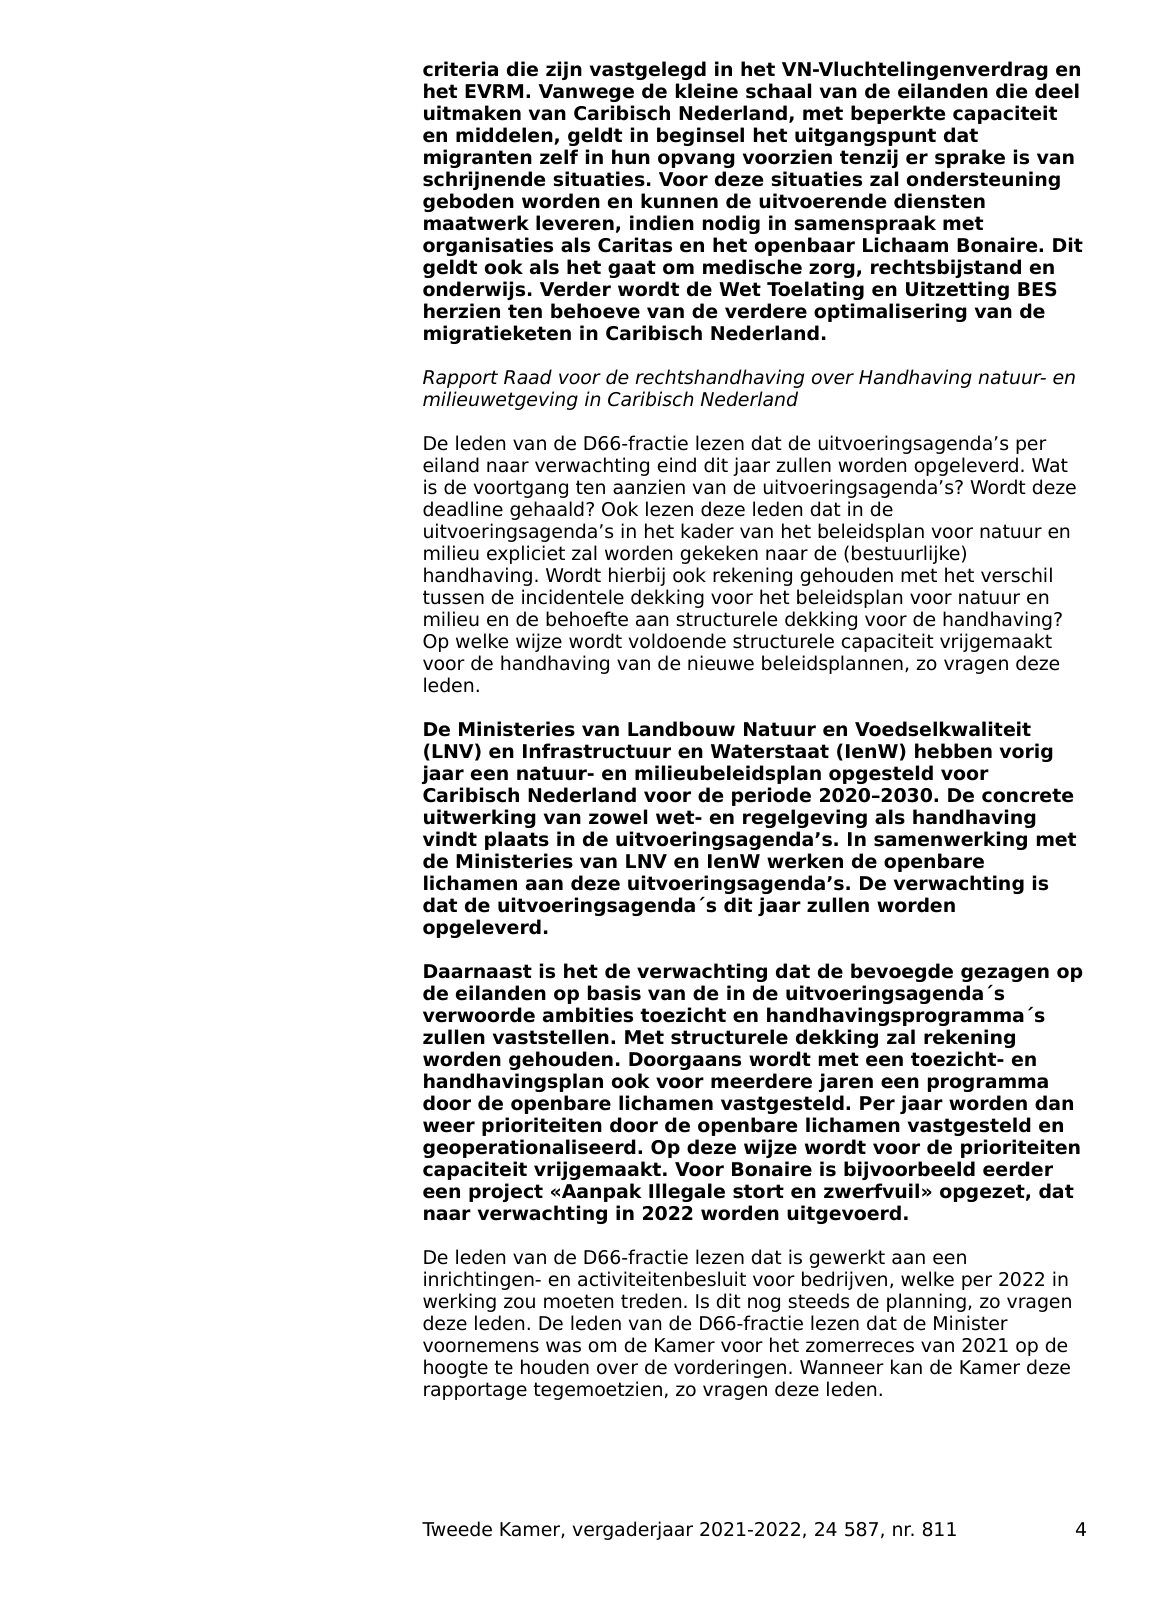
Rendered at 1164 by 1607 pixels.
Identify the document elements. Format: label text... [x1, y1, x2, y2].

text Daarnaast is het de verwachting dat de bevoegde gezagen op de eilanden op basis van de in de uitvoeringsagenda´s verwoorde ambities toezicht en handhavingsprogramma´s zullen vaststellen. Met structurele dekking zal rekening worden gehouden. Doorgaans wordt met een toezicht- en handhavingsplan ook voor meerdere jaren een programma door de openbare lichamen vastgesteld. Per jaar worden dan weer prioriteiten door de openbare lichamen vastgesteld en geoperationaliseerd. Op deze wijze wordt voor de prioriteiten capaciteit vrijgemaakt. Voor Bonaire is bijvoorbeeld eerder een project «Aanpak Illegale stort en zwerfvuil» opgezet, dat naar verwachting in 2022 worden uitgevoerd. [422, 961, 1087, 1225]
text criteria die zijn vastgelegd in het VN-Vluchtelingenverdrag en het EVRM. Vanwege de kleine schaal van de eilanden die deel uitmaken van Caribisch Nederland, met beperkte capaciteit en middelen, geldt in beginsel het uitgangspunt dat migranten zelf in hun opvang voorzien tenzij er sprake is van schrijnende situaties. Voor deze situaties zal ondersteuning geboden worden en kunnen de uitvoerende diensten maatwerk leveren, indien nodig in samenspraak met organisaties als Caritas en het openbaar Lichaam Bonaire. Dit geldt ook als het gaat om medische zorg, rechtsbijstand en onderwijs. Verder wordt de Wet Toelating en Uitzetting BES herzien ten behoeve van de verdere optimalisering van de migratieketen in Caribisch Nederland. [422, 59, 1087, 345]
text De leden van de D66-fractie lezen dat de uitvoeringsagenda’s per eiland naar verwachting eind dit jaar zullen worden opgeleverd. Wat is de voortgang ten aanzien van de uitvoeringsagenda’s? Wordt deze deadline gehaald? Ook lezen deze leden dat in de uitvoeringsagenda’s in het kader van het beleidsplan voor natuur en milieu expliciet zal worden gekeken naar de (bestuurlijke) handhaving. Wordt hierbij ook rekening gehouden met het verschil tussen de incidentele dekking voor het beleidsplan voor natuur en milieu en de behoefte aan structurele dekking voor de handhaving? Op welke wijze wordt voldoende structurele capaciteit vrijgemaakt voor de handhaving van de nieuwe beleidsplannen, zo vragen deze leden. [422, 433, 1087, 697]
subtitle Rapport Raad voor de rechtshandhaving over Handhaving natuur- en milieuwetgeving in Caribisch Nederland [422, 367, 1087, 411]
text De leden van de D66-fractie lezen dat is gewerkt aan een inrichtingen- en activiteitenbesluit voor bedrijven, welke per 2022 in werking zou moeten treden. Is dit nog steeds de planning, zo vragen deze leden. De leden van de D66-fractie lezen dat de Minister voornemens was om de Kamer voor het zomerreces van 2021 op de hoogte te houden over de vorderingen. Wanneer kan de Kamer deze rapportage tegemoetzien, zo vragen deze leden. [422, 1247, 1087, 1401]
text De Ministeries van Landbouw Natuur en Voedselkwaliteit (LNV) en Infrastructuur en Waterstaat (IenW) hebben vorig jaar een natuur- en milieubeleidsplan opgesteld voor Caribisch Nederland voor de periode 2020–2030. De concrete uitwerking van zowel wet- en regelgeving als handhaving vindt plaats in de uitvoeringsagenda’s. In samenwerking met de Ministeries van LNV en IenW werken de openbare lichamen aan deze uitvoeringsagenda’s. De verwachting is dat de uitvoeringsagenda´s dit jaar zullen worden opgeleverd. [422, 719, 1087, 939]
